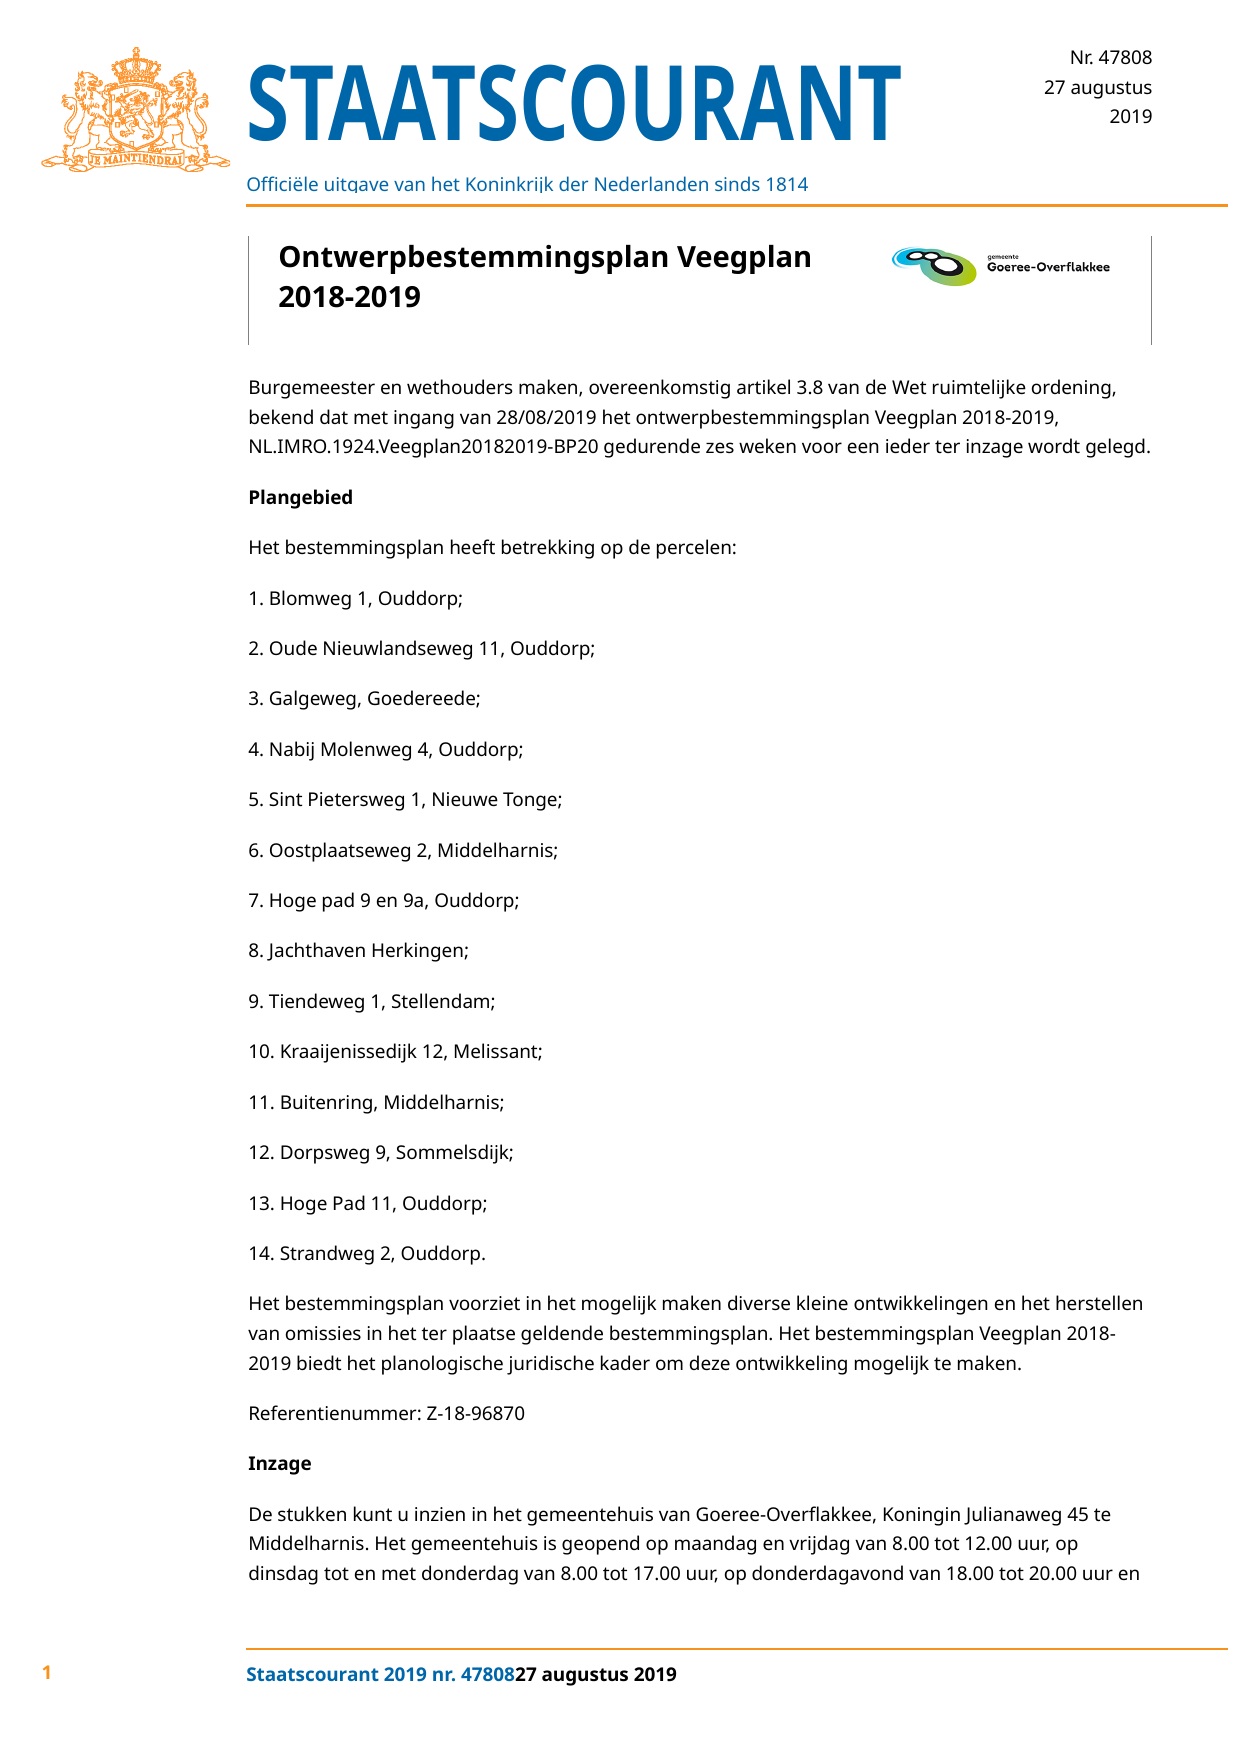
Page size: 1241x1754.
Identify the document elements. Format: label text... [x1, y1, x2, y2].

text Inzage [248, 1451, 1152, 1476]
text 7. Hoge pad 9 en 9a, Ouddorp; [248, 887, 1152, 913]
text 6. Oostplaatseweg 2, Middelharnis; [248, 837, 1152, 862]
text 11. Buitenring, Middelharnis; [248, 1089, 1152, 1114]
text 3. Galgeweg, Goedereede; [248, 686, 1152, 711]
text 9. Tiendeweg 1, Stellendam; [248, 988, 1152, 1014]
text Plangebied [248, 484, 1152, 509]
text De stukken kunt u inzien in het gemeentehuis van Goeree-Overflakkee, Koningin Julianaweg 45 te Middelharnis. Het gemeentehuis is geopend op maandag en vrijdag van 8.00 tot 12.00 uur, op dinsdag tot en met donderdag van 8.00 tot 17.00 uur, op donderdagavond van 18.00 tot 20.00 uur en [248, 1501, 1152, 1586]
picture [41, 47, 231, 172]
text 2. Oude Nieuwlandseweg 11, Ouddorp; [248, 635, 1152, 661]
table_header Ontwerpbestemmingsplan Veegplan 2018-2019 [249, 236, 850, 345]
text 14. Strandweg 2, Ouddorp. [248, 1240, 1152, 1266]
text Referentienummer: Z-18-96870 [248, 1400, 1152, 1426]
text 13. Hoge Pad 11, Ouddorp; [248, 1190, 1152, 1215]
text 10. Kraaijenissedijk 12, Melissant; [248, 1038, 1152, 1064]
text Het bestemmingsplan heeft betrekking op de percelen: [248, 534, 1152, 560]
text Het bestemmingsplan voorziet in het mogelijk maken diverse kleine ontwikkelingen en het herstellen van omissies in het ter plaatse geldende bestemmingsplan. Het bestemmingsplan Veegplan 2018-2019 biedt het planologische juridische kader om deze ontwikkeling mogelijk te maken. [248, 1291, 1152, 1375]
text 8. Jachthaven Herkingen; [248, 938, 1152, 963]
text Burgemeester en wethouders maken, overeenkomstig artikel 3.8 van de Wet ruimtelijke ordening, bekend dat met ingang van 28/08/2019 het ontwerpbestemmingsplan Veegplan 2018-2019, NL.IMRO.1924.Veegplan20182019-BP20 gedurende zes weken voor een ieder ter inzage wordt gelegd. [248, 374, 1152, 459]
table_header [850, 236, 1151, 345]
text 4. Nabij Molenweg 4, Ouddorp; [248, 736, 1152, 762]
text 12. Dorpsweg 9, Sommelsdijk; [248, 1139, 1152, 1165]
picture [882, 236, 1119, 296]
text 1. Blomweg 1, Ouddorp; [248, 585, 1152, 610]
text 5. Sint Pietersweg 1, Nieuwe Tonge; [248, 786, 1152, 812]
